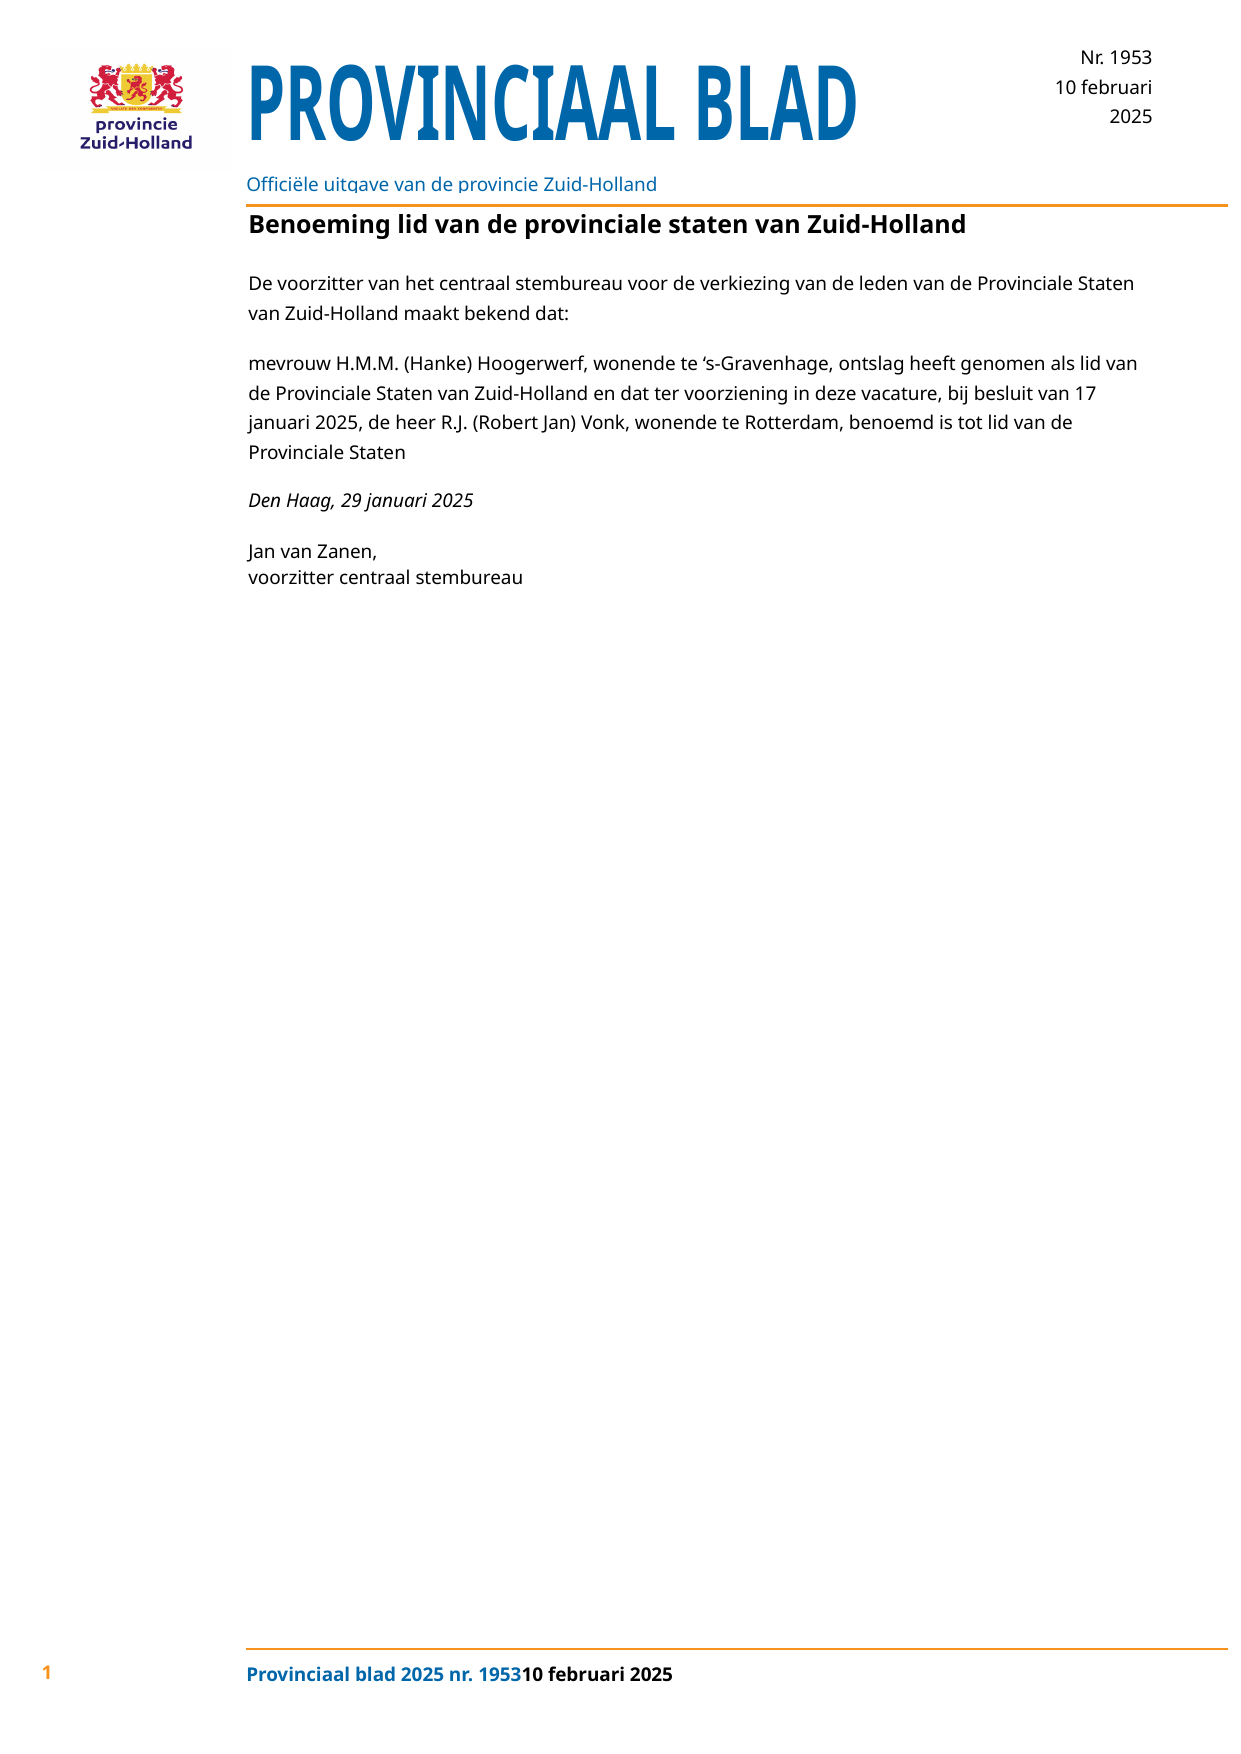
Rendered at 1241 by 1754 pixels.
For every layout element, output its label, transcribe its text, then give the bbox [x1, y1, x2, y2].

text Jan van Zanen, [248, 538, 1152, 564]
text voorzitter centraal stembureau [248, 564, 1152, 590]
text De voorzitter van het centraal stembureau voor de verkiezing van de leden van de Provinciale Staten van Zuid-Holland maakt bekend dat: [248, 270, 1152, 326]
text Den Haag, 29 januari 2025 [248, 487, 1152, 513]
picture [41, 47, 231, 172]
text Benoeming lid van de provinciale staten van Zuid-Holland [248, 207, 1152, 241]
text mevrouw H.M.M. (Hanke) Hoogerwerf, wonende te ‘s-Gravenhage, ontslag heeft genomen als lid van de Provinciale Staten van Zuid-Holland en dat ter voorziening in deze vacature, bij besluit van 17 januari 2025, de heer R.J. (Robert Jan) Vonk, wonende te Rotterdam, benoemd is tot lid van de Provinciale Staten [248, 350, 1152, 465]
